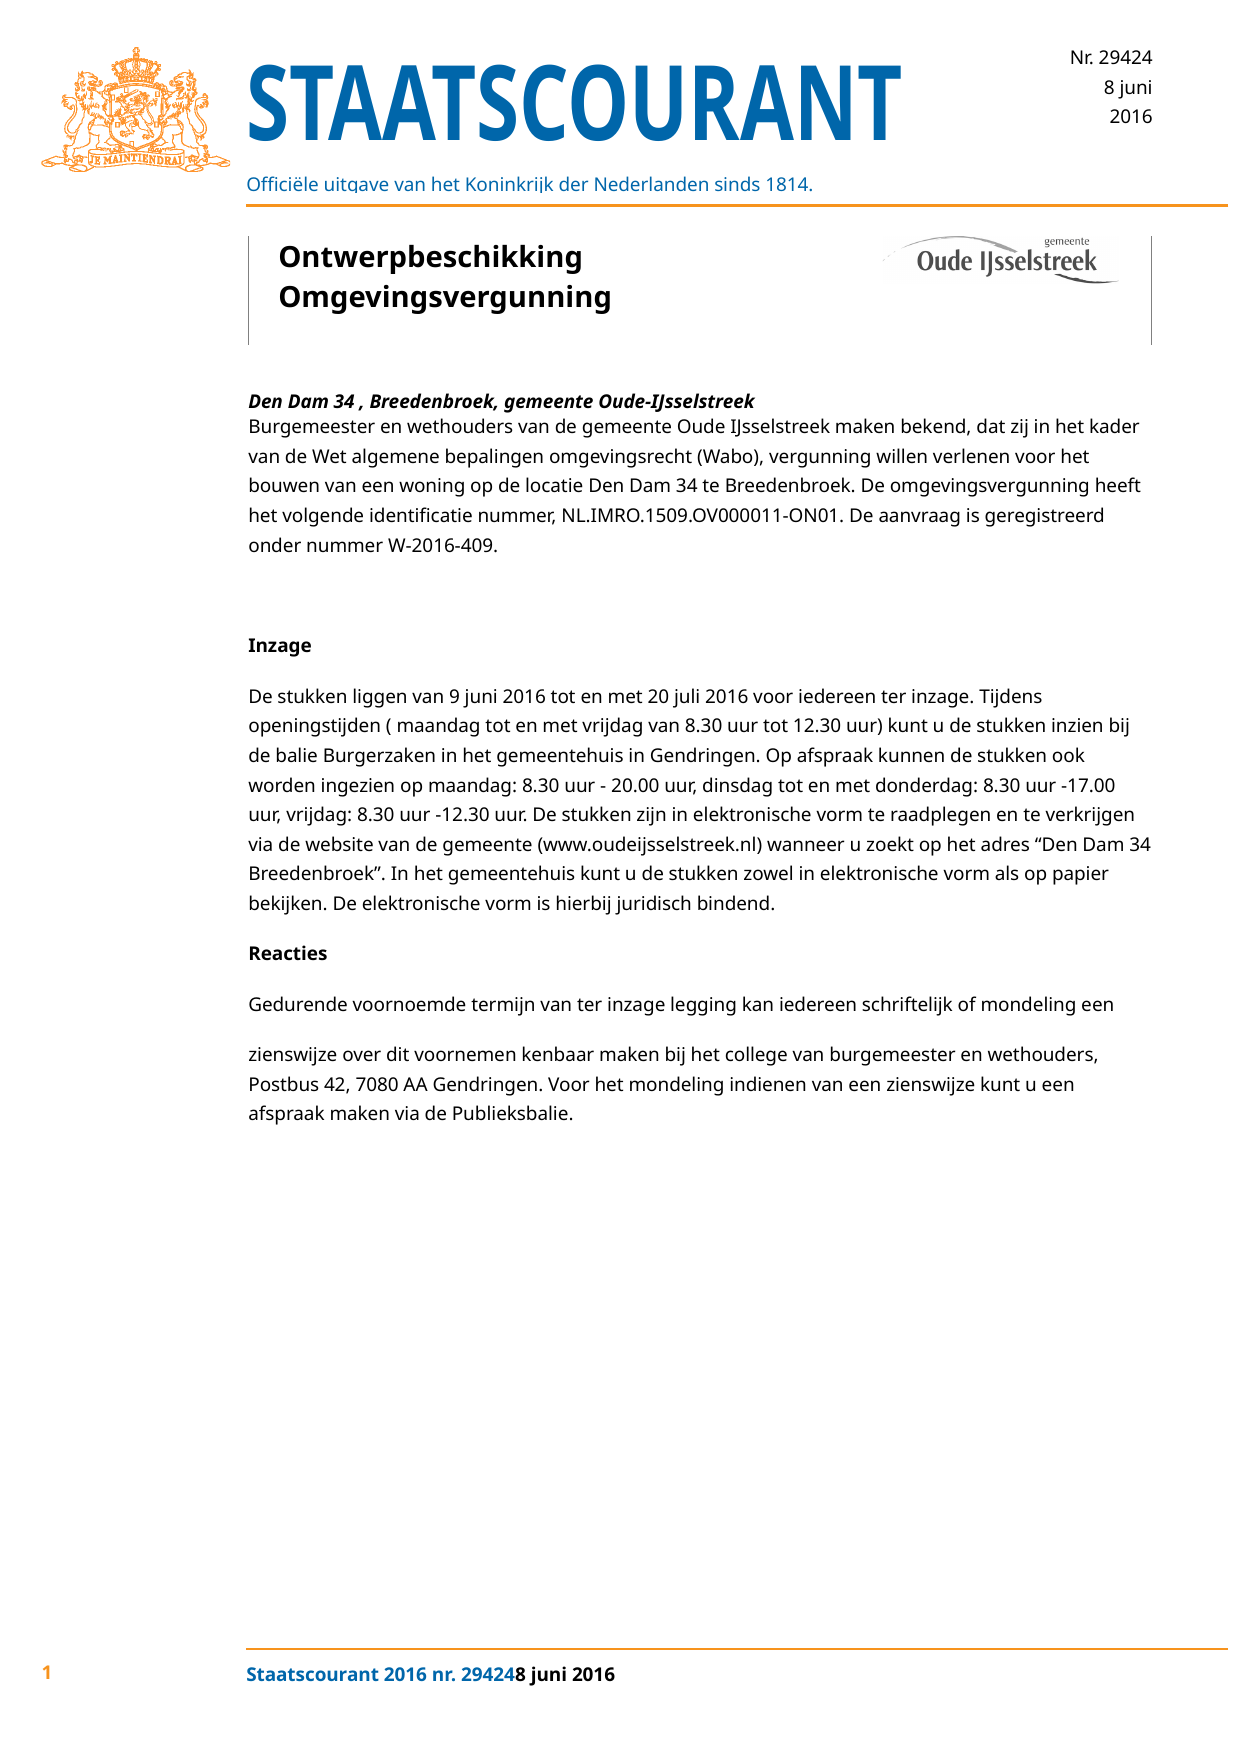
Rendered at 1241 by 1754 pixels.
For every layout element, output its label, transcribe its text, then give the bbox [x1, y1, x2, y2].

text Inzage [248, 633, 1152, 658]
picture [882, 236, 1119, 284]
text Burgemeester en wethouders van de gemeente Oude IJsselstreek maken bekend, dat zij in het kader van de Wet algemene bepalingen omgevingsrecht (Wabo), vergunning willen verlenen voor het bouwen van een woning op de locatie Den Dam 34 te Breedenbroek. De omgevingsvergunning heeft het volgende identificatie nummer, NL.IMRO.1509.OV000011-ON01. De aanvraag is geregistreerd onder nummer W-2016-409. [248, 413, 1152, 558]
text zienswijze over dit voornemen kenbaar maken bij het college van burgemeester en wethouders, Postbus 42, 7080 AA Gendringen. Voor het mondeling indienen van een zienswijze kunt u een afspraak maken via de Publieksbalie. [248, 1041, 1152, 1126]
text Den Dam 34 , Breedenbroek, gemeente Oude-IJsselstreek [248, 388, 1152, 413]
table_header Ontwerpbeschikking Omgevingsvergunning [249, 236, 850, 345]
picture [41, 47, 231, 172]
text Gedurende voornoemde termijn van ter inzage legging kan iedereen schriftelijk of mondeling een [248, 991, 1152, 1017]
table_header [850, 236, 1151, 345]
text Reacties [248, 941, 1152, 966]
text De stukken liggen van 9 juni 2016 tot en met 20 juli 2016 voor iedereen ter inzage. Tijdens openingstijden ( maandag tot en met vrijdag van 8.30 uur tot 12.30 uur) kunt u de stukken inzien bij de balie Burgerzaken in het gemeentehuis in Gendringen. Op afspraak kunnen de stukken ook worden ingezien op maandag: 8.30 uur - 20.00 uur, dinsdag tot en met donderdag: 8.30 uur -17.00 uur, vrijdag: 8.30 uur -12.30 uur. De stukken zijn in elektronische vorm te raadplegen en te verkrijgen via de website van de gemeente (www.oudeijsselstreek.nl) wanneer u zoekt op het adres “Den Dam 34 Breedenbroek”. In het gemeentehuis kunt u de stukken zowel in elektronische vorm als op papier bekijken. De elektronische vorm is hierbij juridisch bindend. [248, 683, 1152, 916]
